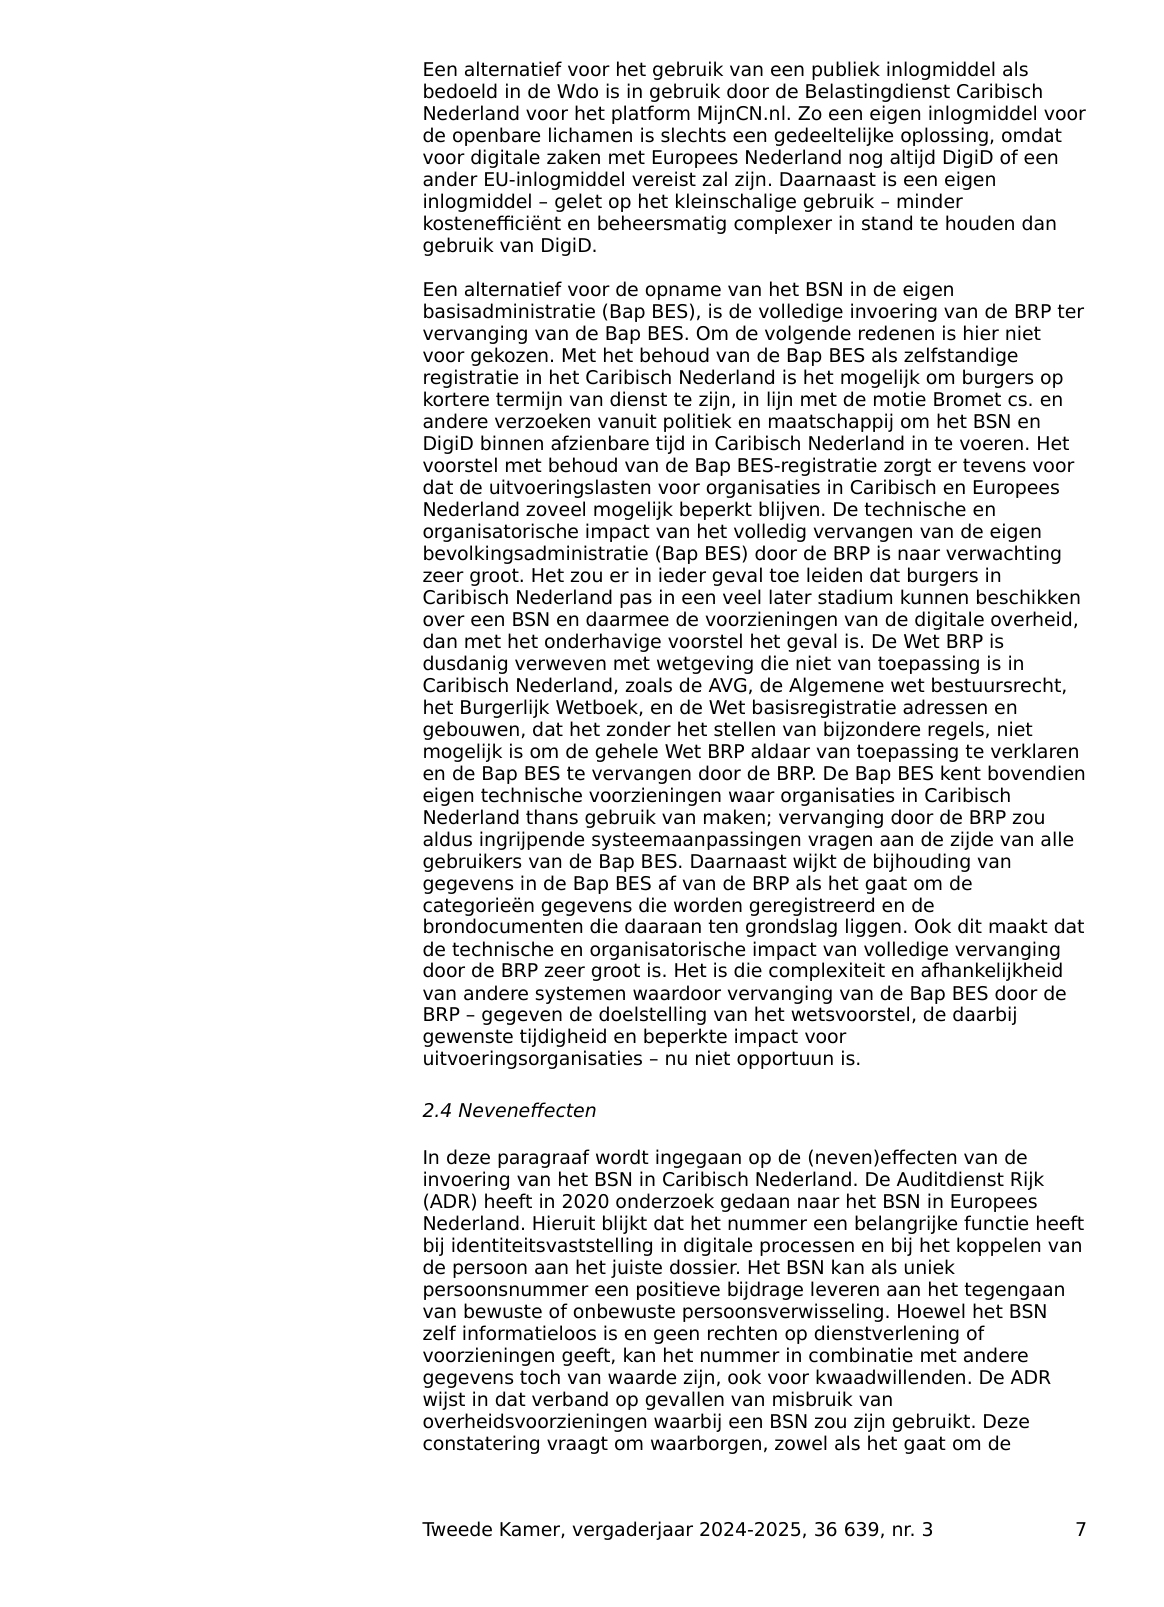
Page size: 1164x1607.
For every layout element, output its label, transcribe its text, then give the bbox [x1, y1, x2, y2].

text Een alternatief voor de opname van het BSN in de eigen basisadministratie (Bap BES), is de volledige invoering van de BRP ter vervanging van de Bap BES. Om de volgende redenen is hier niet voor gekozen. Met het behoud van de Bap BES als zelfstandige registratie in het Caribisch Nederland is het mogelijk om burgers op kortere termijn van dienst te zijn, in lijn met de motie Bromet cs. en andere verzoeken vanuit politiek en maatschappij om het BSN en DigiD binnen afzienbare tijd in Caribisch Nederland in te voeren. Het voorstel met behoud van de Bap BES-registratie zorgt er tevens voor dat de uitvoeringslasten voor organisaties in Caribisch en Europees Nederland zoveel mogelijk beperkt blijven. De technische en organisatorische impact van het volledig vervangen van de eigen bevolkingsadministratie (Bap BES) door de BRP is naar verwachting zeer groot. Het zou er in ieder geval toe leiden dat burgers in Caribisch Nederland pas in een veel later stadium kunnen beschikken over een BSN en daarmee de voorzieningen van de digitale overheid, dan met het onderhavige voorstel het geval is. De Wet BRP is dusdanig verweven met wetgeving die niet van toepassing is in Caribisch Nederland, zoals de AVG, de Algemene wet bestuursrecht, het Burgerlijk Wetboek, en de Wet basisregistratie adressen en gebouwen, dat het zonder het stellen van bijzondere regels, niet mogelijk is om de gehele Wet BRP aldaar van toepassing te verklaren en de Bap BES te vervangen door de BRP. De Bap BES kent bovendien eigen technische voorzieningen waar organisaties in Caribisch Nederland thans gebruik van maken; vervanging door de BRP zou aldus ingrijpende systeemaanpassingen vragen aan de zijde van alle gebruikers van de Bap BES. Daarnaast wijkt de bijhouding van gegevens in de Bap BES af van de BRP als het gaat om de categorieën gegevens die worden geregistreerd en de brondocumenten die daaraan ten grondslag liggen. Ook dit maakt dat de technische en organisatorische impact van volledige vervanging door de BRP zeer groot is. Het is die complexiteit en afhankelijkheid van andere systemen waardoor vervanging van de Bap BES door de BRP – gegeven de doelstelling van het wetsvoorstel, de daarbij gewenste tijdigheid en beperkte impact voor uitvoeringsorganisaties – nu niet opportuun is. [422, 279, 1087, 1070]
subtitle 2.4 Neveneffecten [422, 1100, 1087, 1122]
text In deze paragraaf wordt ingegaan op de (neven)effecten van de invoering van het BSN in Caribisch Nederland. De Auditdienst Rijk (ADR) heeft in 2020 onderzoek gedaan naar het BSN in Europees Nederland. Hieruit blijkt dat het nummer een belangrijke functie heeft bij identiteitsvaststelling in digitale processen en bij het koppelen van de persoon aan het juiste dossier. Het BSN kan als uniek persoonsnummer een positieve bijdrage leveren aan het tegengaan van bewuste of onbewuste persoonsverwisseling. Hoewel het BSN zelf informatieloos is en geen rechten op dienstverlening of voorzieningen geeft, kan het nummer in combinatie met andere gegevens toch van waarde zijn, ook voor kwaadwillenden. De ADR wijst in dat verband op gevallen van misbruik van overheidsvoorzieningen waarbij een BSN zou zijn gebruikt. Deze constatering vraagt om waarborgen, zowel als het gaat om de [422, 1147, 1087, 1455]
text Een alternatief voor het gebruik van een publiek inlogmiddel als bedoeld in de Wdo is in gebruik door de Belastingdienst Caribisch Nederland voor het platform MijnCN.nl. Zo een eigen inlogmiddel voor de openbare lichamen is slechts een gedeeltelijke oplossing, omdat voor digitale zaken met Europees Nederland nog altijd DigiD of een ander EU-inlogmiddel vereist zal zijn. Daarnaast is een eigen inlogmiddel – gelet op het kleinschalige gebruik – minder kostenefficiënt en beheersmatig complexer in stand te houden dan gebruik van DigiD. [422, 59, 1087, 257]
